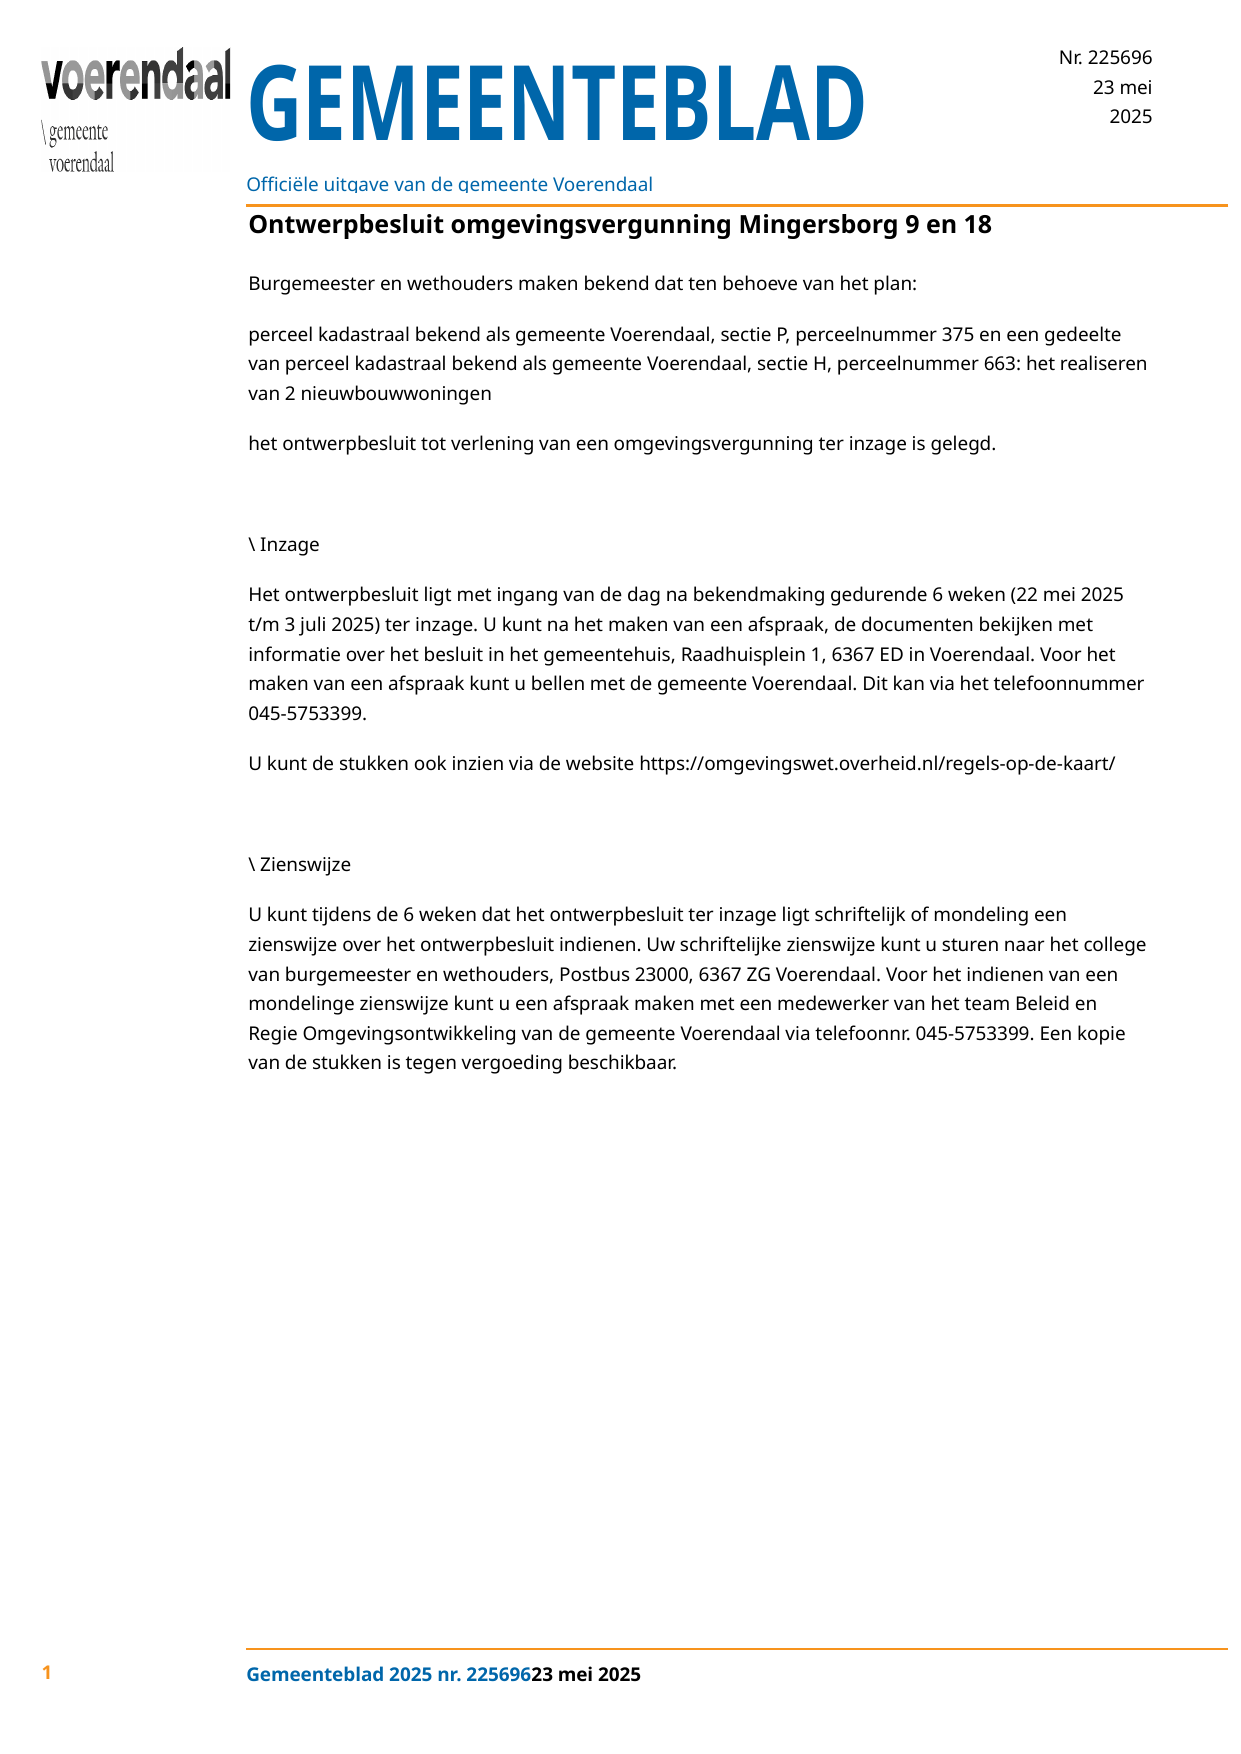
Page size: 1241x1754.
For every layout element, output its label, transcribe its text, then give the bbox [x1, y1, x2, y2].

text Het ontwerpbesluit ligt met ingang van de dag na bekendmaking gedurende 6 weken (22 mei 2025 t/m 3 juli 2025) ter inzage. U kunt na het maken van een afspraak, de documenten bekijken met informatie over het besluit in het gemeentehuis, Raadhuisplein 1, 6367 ED in Voerendaal. Voor het maken van een afspraak kunt u bellen met de gemeente Voerendaal. Dit kan via het telefoonnummer 045-5753399. [248, 582, 1152, 726]
text \ Zienswijze [248, 851, 1152, 877]
text Ontwerpbesluit omgevingsvergunning Mingersborg 9 en 18 [248, 207, 1152, 241]
text Burgemeester en wethouders maken bekend dat ten behoeve van het plan: [248, 270, 1152, 296]
text perceel kadastraal bekend als gemeente Voerendaal, sectie P, perceelnummer 375 en een gedeelte van perceel kadastraal bekend als gemeente Voerendaal, sectie H, perceelnummer 663: het realiseren van 2 nieuwbouwwoningen [248, 321, 1152, 406]
text U kunt de stukken ook inzien via de website https://omgevingswet.overheid.nl/regels-op-de-kaart/ [248, 750, 1152, 776]
picture [41, 47, 231, 172]
text U kunt tijdens de 6 weken dat het ontwerpbesluit ter inzage ligt schriftelijk of mondeling een zienswijze over het ontwerpbesluit indienen. Uw schriftelijke zienswijze kunt u sturen naar het college van burgemeester en wethouders, Postbus 23000, 6367 ZG Voerendaal. Voor het indienen van een mondelinge zienswijze kunt u een afspraak maken met een medewerker van het team Beleid en Regie Omgevingsontwikkeling van de gemeente Voerendaal via telefoonnr. 045-5753399. Een kopie van de stukken is tegen vergoeding beschikbaar. [248, 902, 1152, 1075]
text \ Inzage [248, 531, 1152, 557]
text het ontwerpbesluit tot verlening van een omgevingsvergunning ter inzage is gelegd. [248, 430, 1152, 456]
